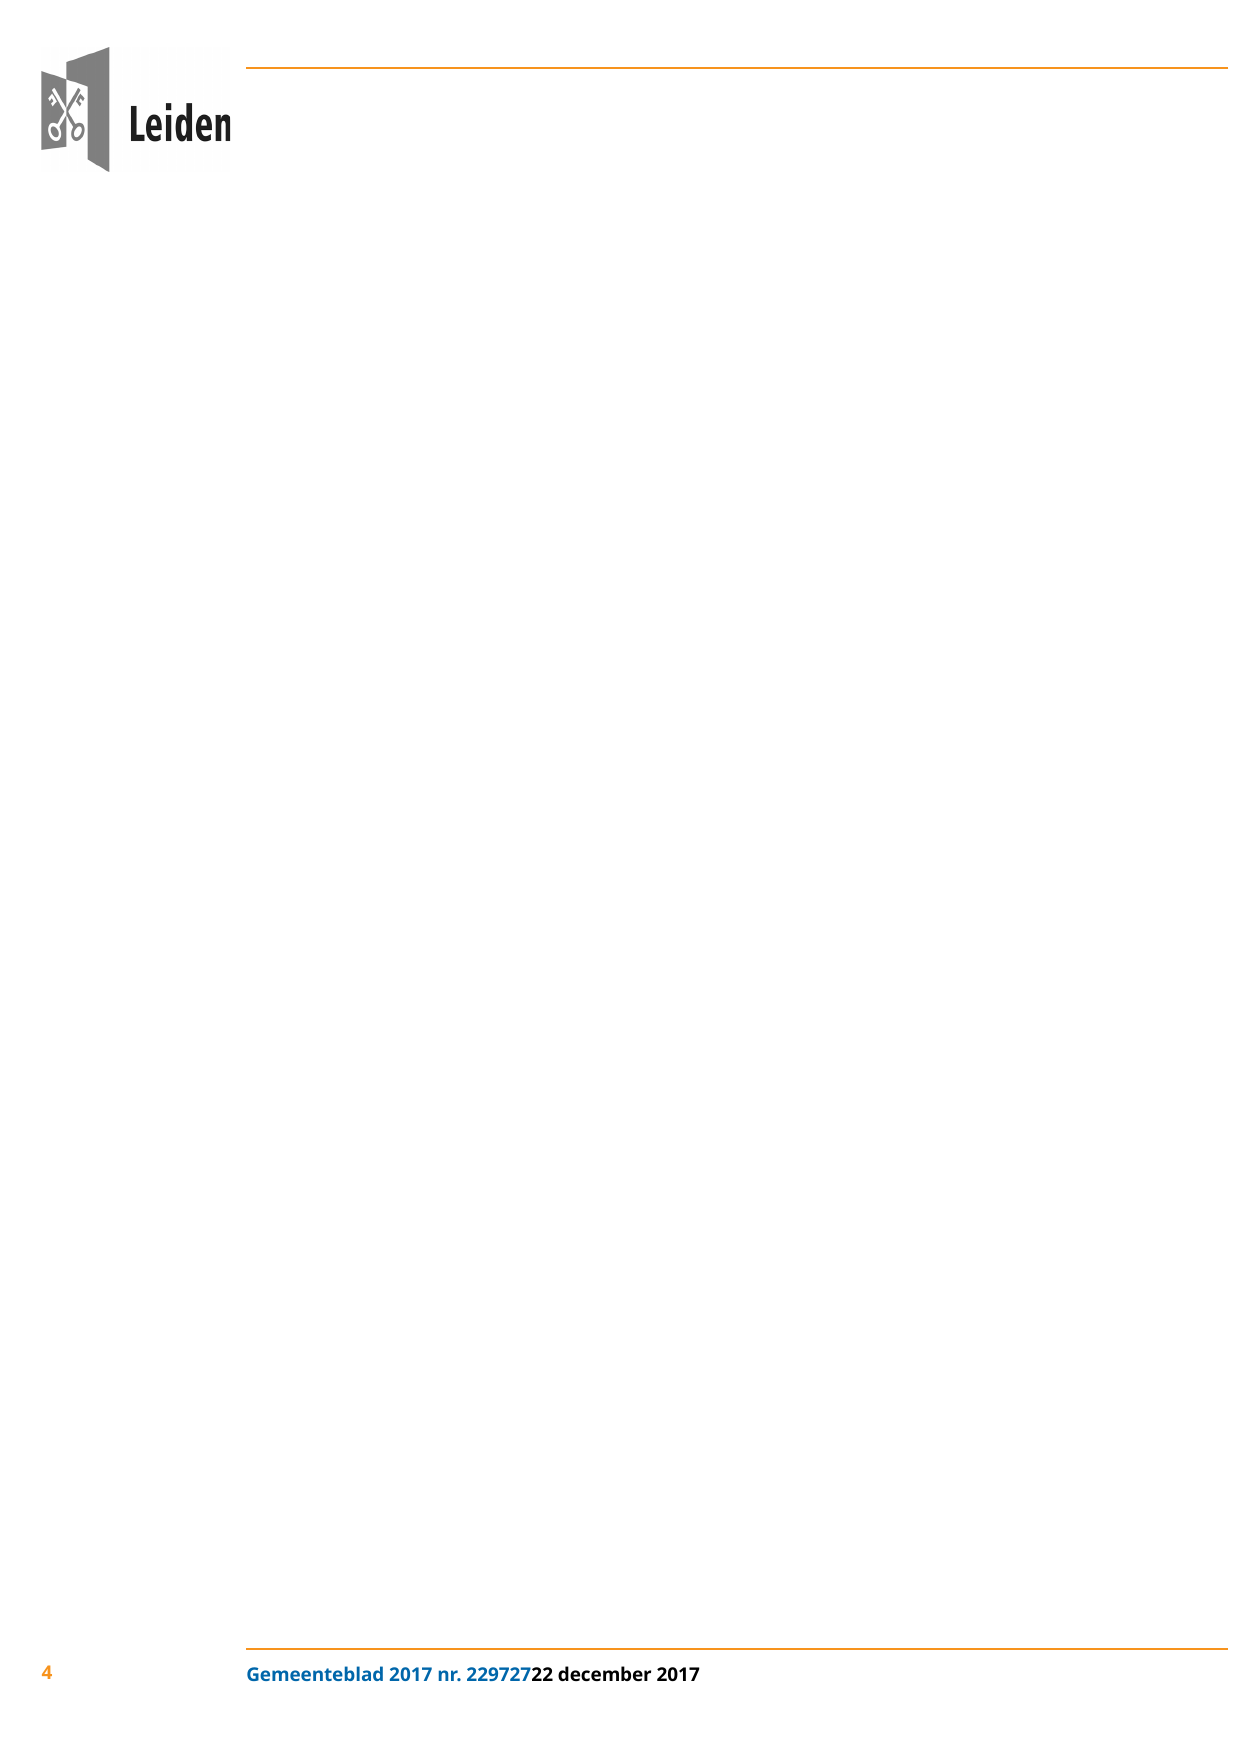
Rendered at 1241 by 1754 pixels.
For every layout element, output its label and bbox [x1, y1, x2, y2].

picture [41, 47, 231, 172]
